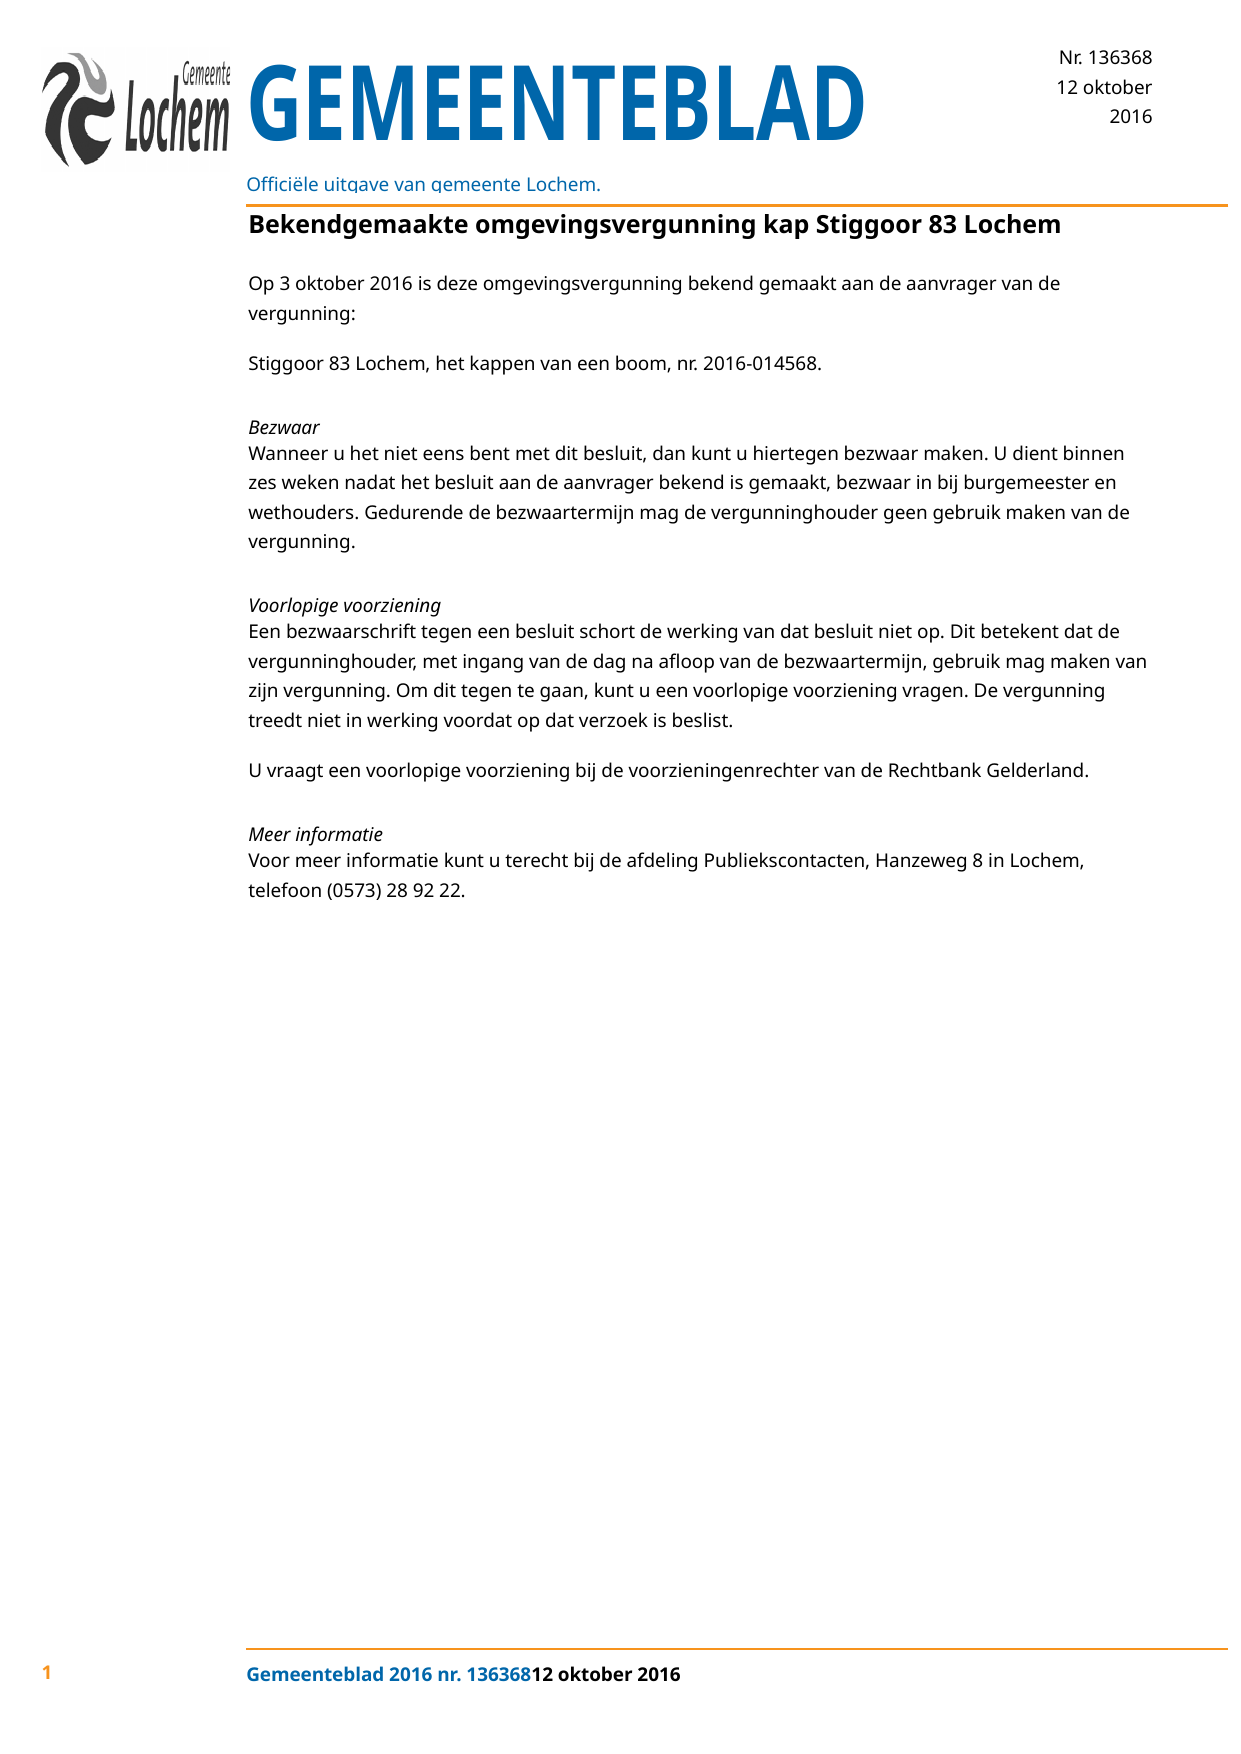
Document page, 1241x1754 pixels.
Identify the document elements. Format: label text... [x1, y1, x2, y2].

text U vraagt een voorlopige voorziening bij de voorzieningenrechter van de Rechtbank Gelderland. [248, 758, 1152, 783]
text Meer informatie [248, 822, 1152, 847]
text Een bezwaarschrift tegen een besluit schort de werking van dat besluit niet op. Dit betekent dat de vergunninghouder, met ingang van de dag na afloop van de bezwaartermijn, gebruik mag maken van zijn vergunning. Om dit tegen te gaan, kunt u een voorlopige voorziening vragen. De vergunning treedt niet in werking voordat op dat verzoek is beslist. [248, 618, 1152, 733]
text Voor meer informatie kunt u terecht bij de afdeling Publiekscontacten, Hanzeweg 8 in Lochem, telefoon (0573) 28 92 22. [248, 847, 1152, 903]
text Stiggoor 83 Lochem, het kappen van een boom, nr. 2016-014568. [248, 350, 1152, 376]
text Bezwaar [248, 414, 1152, 440]
text Voorlopige voorziening [248, 593, 1152, 618]
text Bekendgemaakte omgevingsvergunning kap Stiggoor 83 Lochem [248, 207, 1152, 241]
picture [41, 47, 231, 172]
text Op 3 oktober 2016 is deze omgevingsvergunning bekend gemaakt aan de aanvrager van de vergunning: [248, 270, 1152, 326]
text Wanneer u het niet eens bent met dit besluit, dan kunt u hiertegen bezwaar maken. U dient binnen zes weken nadat het besluit aan de aanvrager bekend is gemaakt, bezwaar in bij burgemeester en wethouders. Gedurende de bezwaartermijn mag de vergunninghouder geen gebruik maken van de vergunning. [248, 440, 1152, 554]
